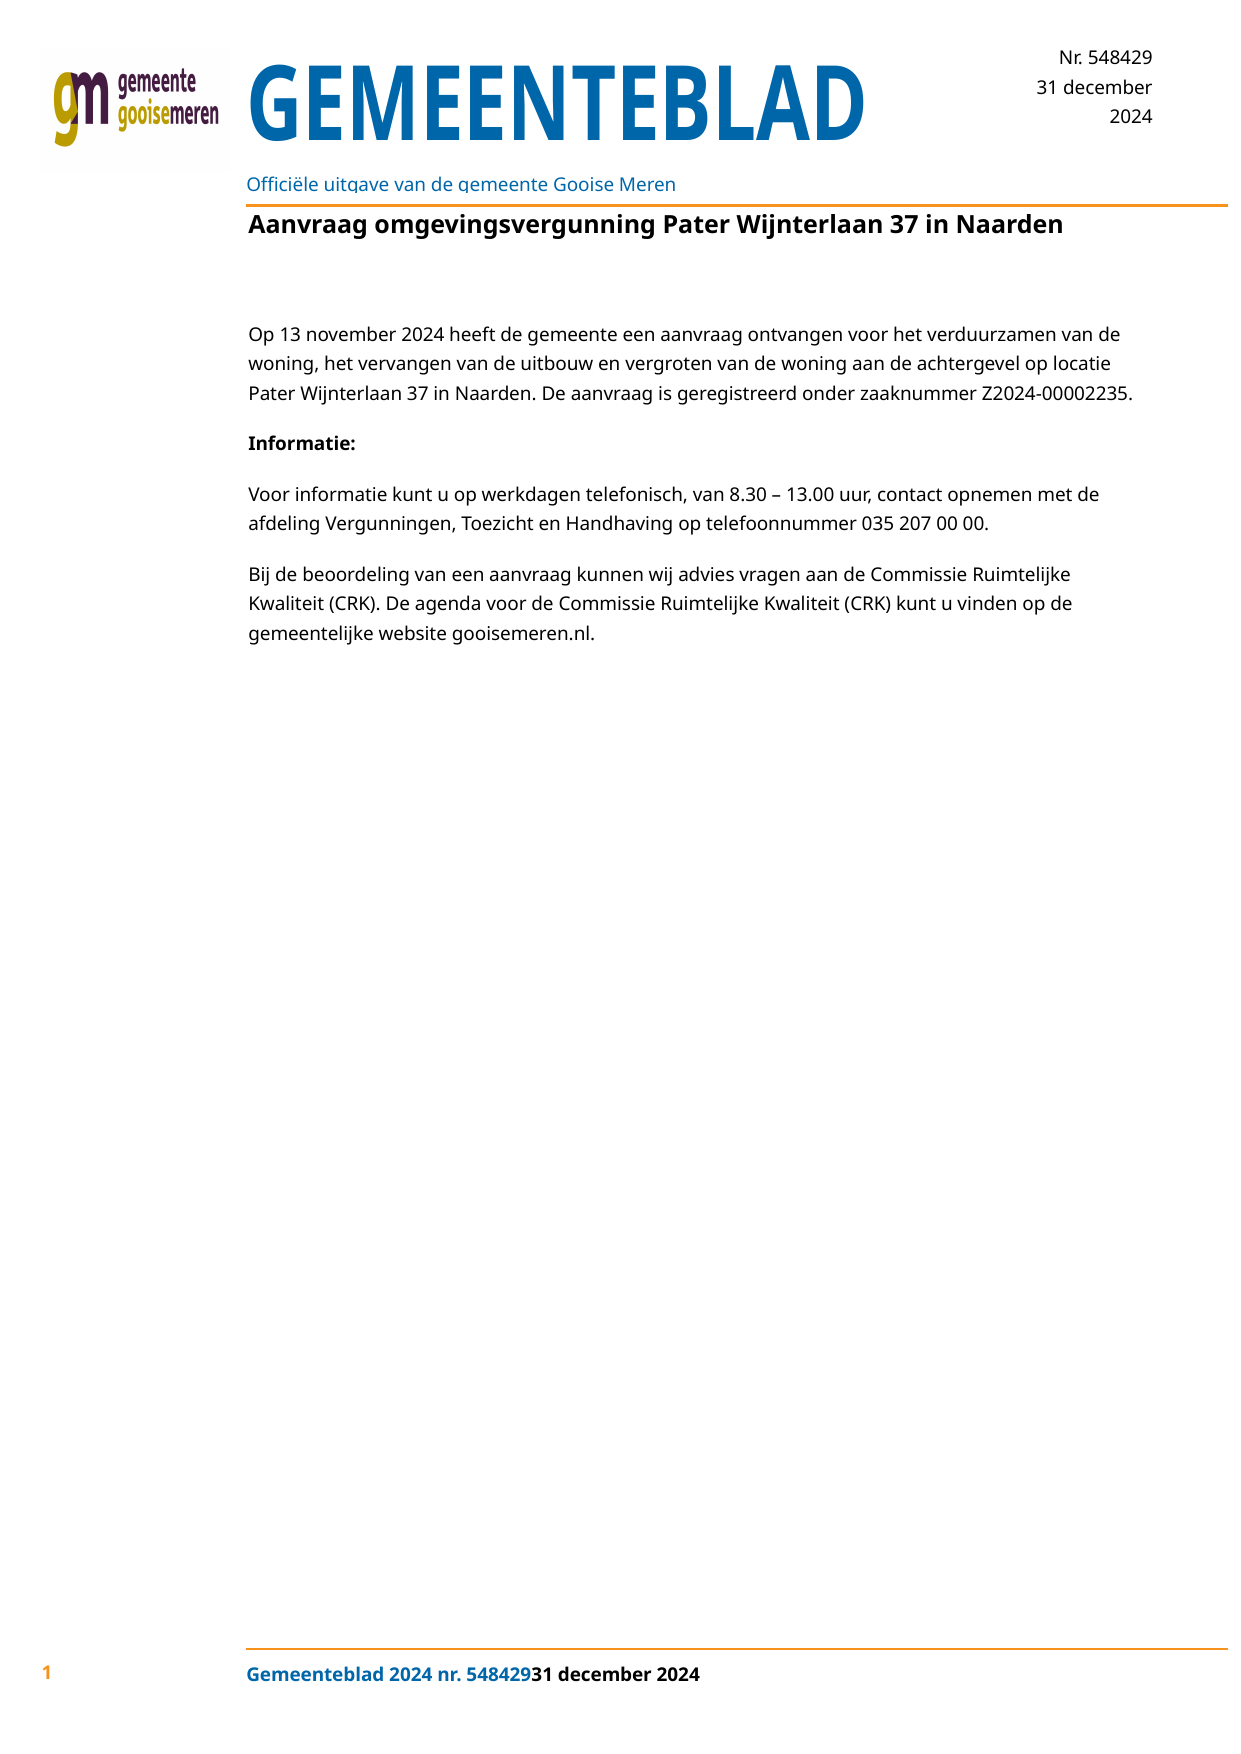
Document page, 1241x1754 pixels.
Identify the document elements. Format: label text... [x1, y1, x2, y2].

text Informatie: [248, 430, 1152, 456]
text Bij de beoordeling van een aanvraag kunnen wij advies vragen aan de Commissie Ruimtelijke Kwaliteit (CRK). De agenda voor de Commissie Ruimtelijke Kwaliteit (CRK) kunt u vinden op de gemeentelijke website gooisemeren.nl. [248, 561, 1152, 646]
picture [41, 47, 231, 172]
text Aanvraag omgevingsvergunning Pater Wijnterlaan 37 in Naarden [248, 207, 1152, 241]
text Voor informatie kunt u op werkdagen telefonisch, van 8.30 – 13.00 uur, contact opnemen met de afdeling Vergunningen, Toezicht en Handhaving op telefoonnummer 035 207 00 00. [248, 481, 1152, 536]
text Op 13 november 2024 heeft de gemeente een aanvraag ontvangen voor het verduurzamen van de woning, het vervangen van de uitbouw en vergroten van de woning aan de achtergevel op locatie Pater Wijnterlaan 37 in Naarden. De aanvraag is geregistreerd onder zaaknummer Z2024-00002235. [248, 321, 1152, 406]
